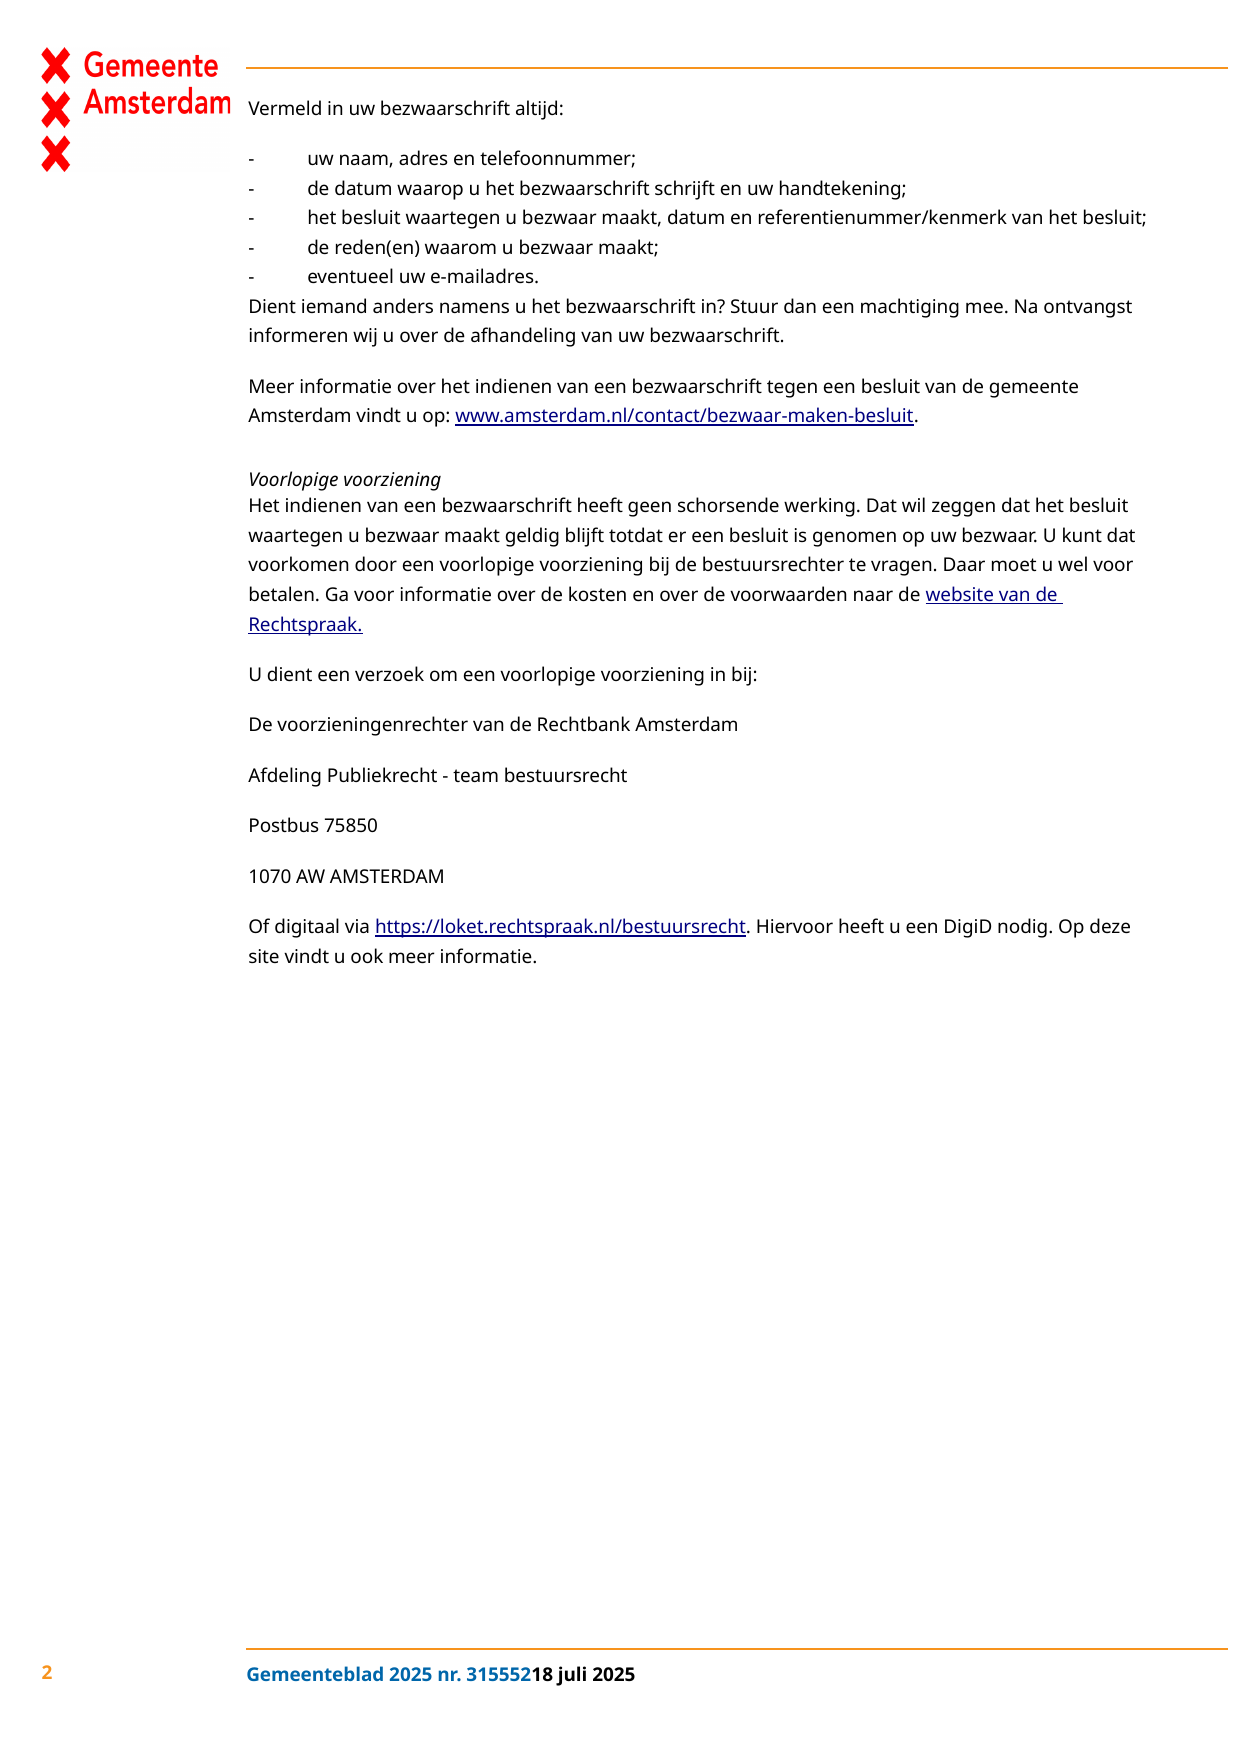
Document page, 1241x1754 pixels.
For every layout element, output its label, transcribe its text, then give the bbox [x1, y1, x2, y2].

picture [41, 47, 231, 172]
text Meer informatie over het indienen van een bezwaarschrift tegen een besluit van de gemeente Amsterdam vindt u op: www.amsterdam.nl/contact/bezwaar-maken-besluit. [248, 373, 1152, 428]
text Dient iemand anders namens u het bezwaarschrift in? Stuur dan een machtiging mee. Na ontvangst informeren wij u over de afhandeling van uw bezwaarschrift. [248, 293, 1152, 348]
list uw naam, adres en telefoonnummer; [248, 145, 1152, 171]
text Voorlopige voorziening [248, 467, 1152, 492]
text Of digitaal via https://loket.rechtspraak.nl/bestuursrecht. Hiervoor heeft u een DigiD nodig. Op deze site vindt u ook meer informatie. [248, 913, 1152, 968]
text Postbus 75850 [248, 812, 1152, 838]
text Vermeld in uw bezwaarschrift altijd: [248, 95, 1152, 121]
text De voorzieningenrechter van de Rechtbank Amsterdam [248, 712, 1152, 737]
list de reden(en) waarom u bezwaar maakt; [248, 234, 1152, 260]
text 1070 AW AMSTERDAM [248, 863, 1152, 888]
text Het indienen van een bezwaarschrift heeft geen schorsende werking. Dat wil zeggen dat het besluit waartegen u bezwaar maakt geldig blijft totdat er een besluit is genomen op uw bezwaar. U kunt dat voorkomen door een voorlopige voorziening bij de bestuursrechter te vragen. Daar moet u wel voor betalen. Ga voor informatie over de kosten en over de voorwaarden naar de website van de Rechtspraak. [248, 492, 1152, 636]
list de datum waarop u het bezwaarschrift schrijft en uw handtekening; [248, 175, 1152, 201]
list het besluit waartegen u bezwaar maakt, datum en referentienummer/kenmerk van het besluit; [248, 204, 1152, 230]
text U dient een verzoek om een voorlopige voorziening in bij: [248, 661, 1152, 687]
text Afdeling Publiekrecht - team bestuursrecht [248, 762, 1152, 788]
list eventueel uw e-mailadres. [248, 263, 1152, 289]
